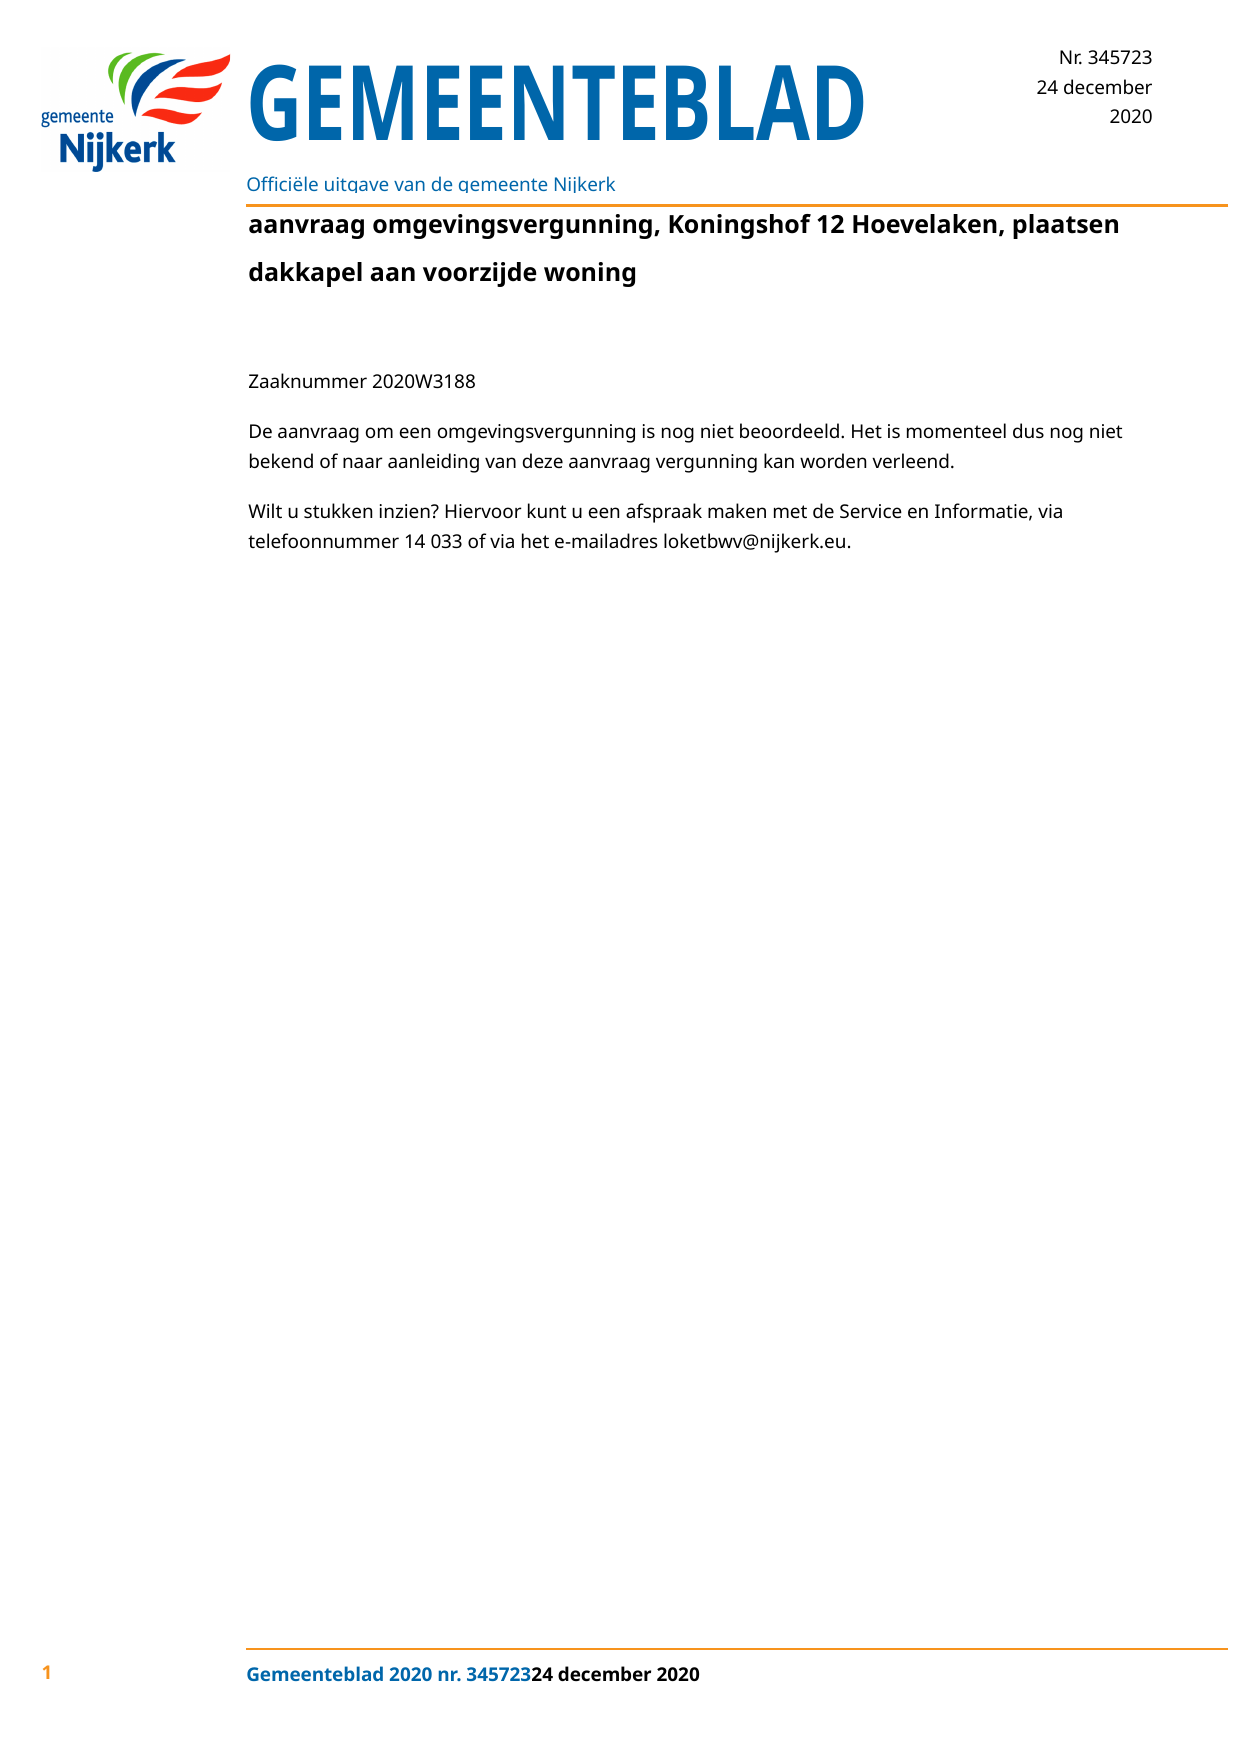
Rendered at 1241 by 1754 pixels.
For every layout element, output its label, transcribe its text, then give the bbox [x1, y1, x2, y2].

text aanvraag omgevingsvergunning, Koningshof 12 Hoevelaken, plaatsen dakkapel aan voorzijde woning [248, 207, 1152, 288]
text Wilt u stukken inzien? Hiervoor kunt u een afspraak maken met de Service en Informatie, via telefoonnummer 14 033 of via het e-mailadres loketbwv@nijkerk.eu. [248, 499, 1152, 554]
text De aanvraag om een omgevingsvergunning is nog niet beoordeeld. Het is momenteel dus nog niet bekend of naar aanleiding van deze aanvraag vergunning kan worden verleend. [248, 419, 1152, 474]
picture [41, 47, 231, 172]
text Zaaknummer 2020W3188 [248, 368, 1152, 394]
